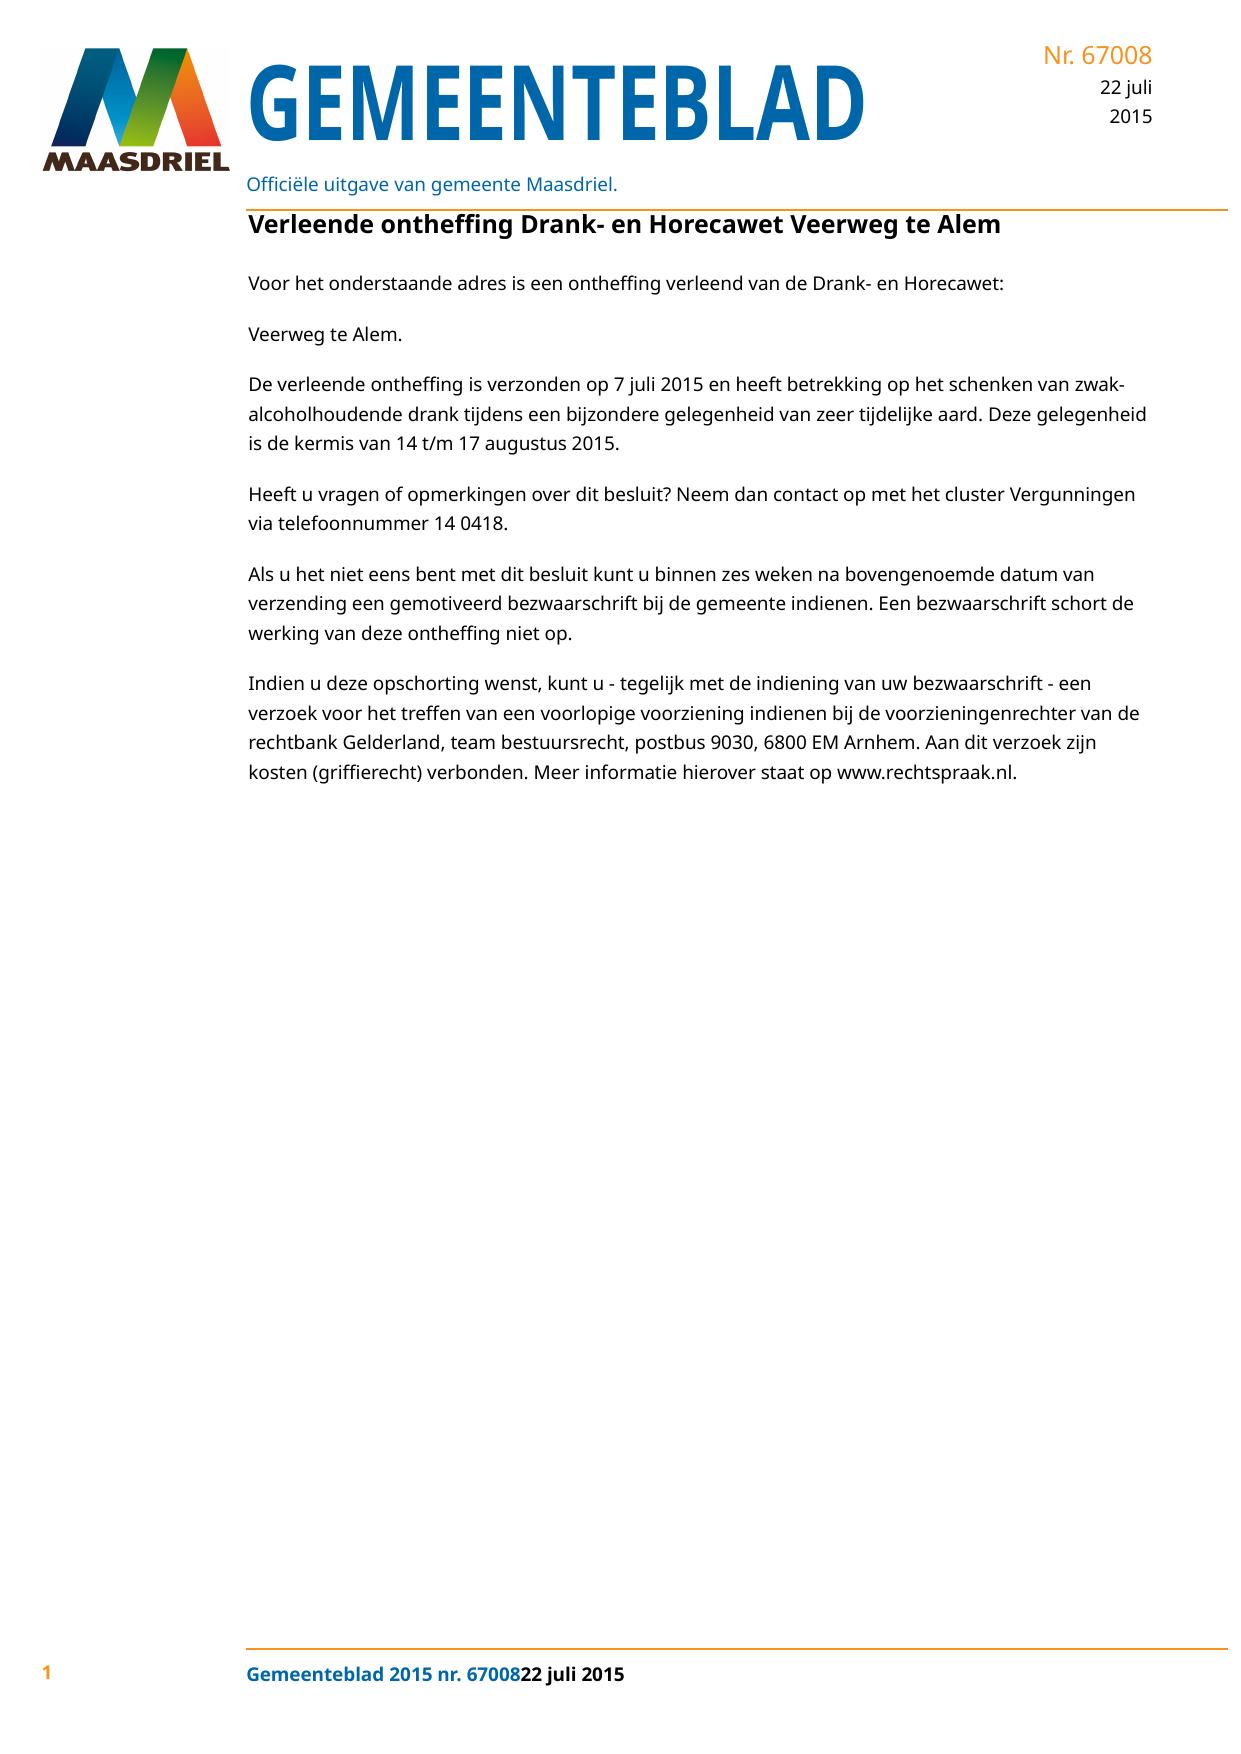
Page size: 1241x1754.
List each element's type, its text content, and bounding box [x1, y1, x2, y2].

text Voor het onderstaande adres is een ontheffing verleend van de Drank- en Horecawet: [248, 270, 1152, 296]
picture [41, 47, 231, 172]
text De verleende ontheffing is verzonden op 7 juli 2015 en heeft betrekking op het schenken van zwak-alcoholhoudende drank tijdens een bijzondere gelegenheid van zeer tijdelijke aard. Deze gelegenheid is de kermis van 14 t/m 17 augustus 2015. [248, 371, 1152, 456]
text Als u het niet eens bent met dit besluit kunt u binnen zes weken na bovengenoemde datum van verzending een gemotiveerd bezwaarschrift bij de gemeente indienen. Een bezwaarschrift schort de werking van deze ontheffing niet op. [248, 561, 1152, 646]
text Indien u deze opschorting wenst, kunt u - tegelijk met de indiening van uw bezwaarschrift - een verzoek voor het treffen van een voorlopige voorziening indienen bij de voorzieningenrechter van de rechtbank Gelderland, team bestuursrecht, postbus 9030, 6800 EM Arnhem. Aan dit verzoek zijn kosten (griffierecht) verbonden. Meer informatie hierover staat op www.rechtspraak.nl. [248, 670, 1152, 785]
text Verleende ontheffing Drank- en Horecawet Veerweg te Alem [248, 211, 1152, 241]
text Veerweg te Alem. [248, 321, 1152, 346]
text Heeft u vragen of opmerkingen over dit besluit? Neem dan contact op met het cluster Vergunningen via telefoonnummer 14 0418. [248, 481, 1152, 536]
